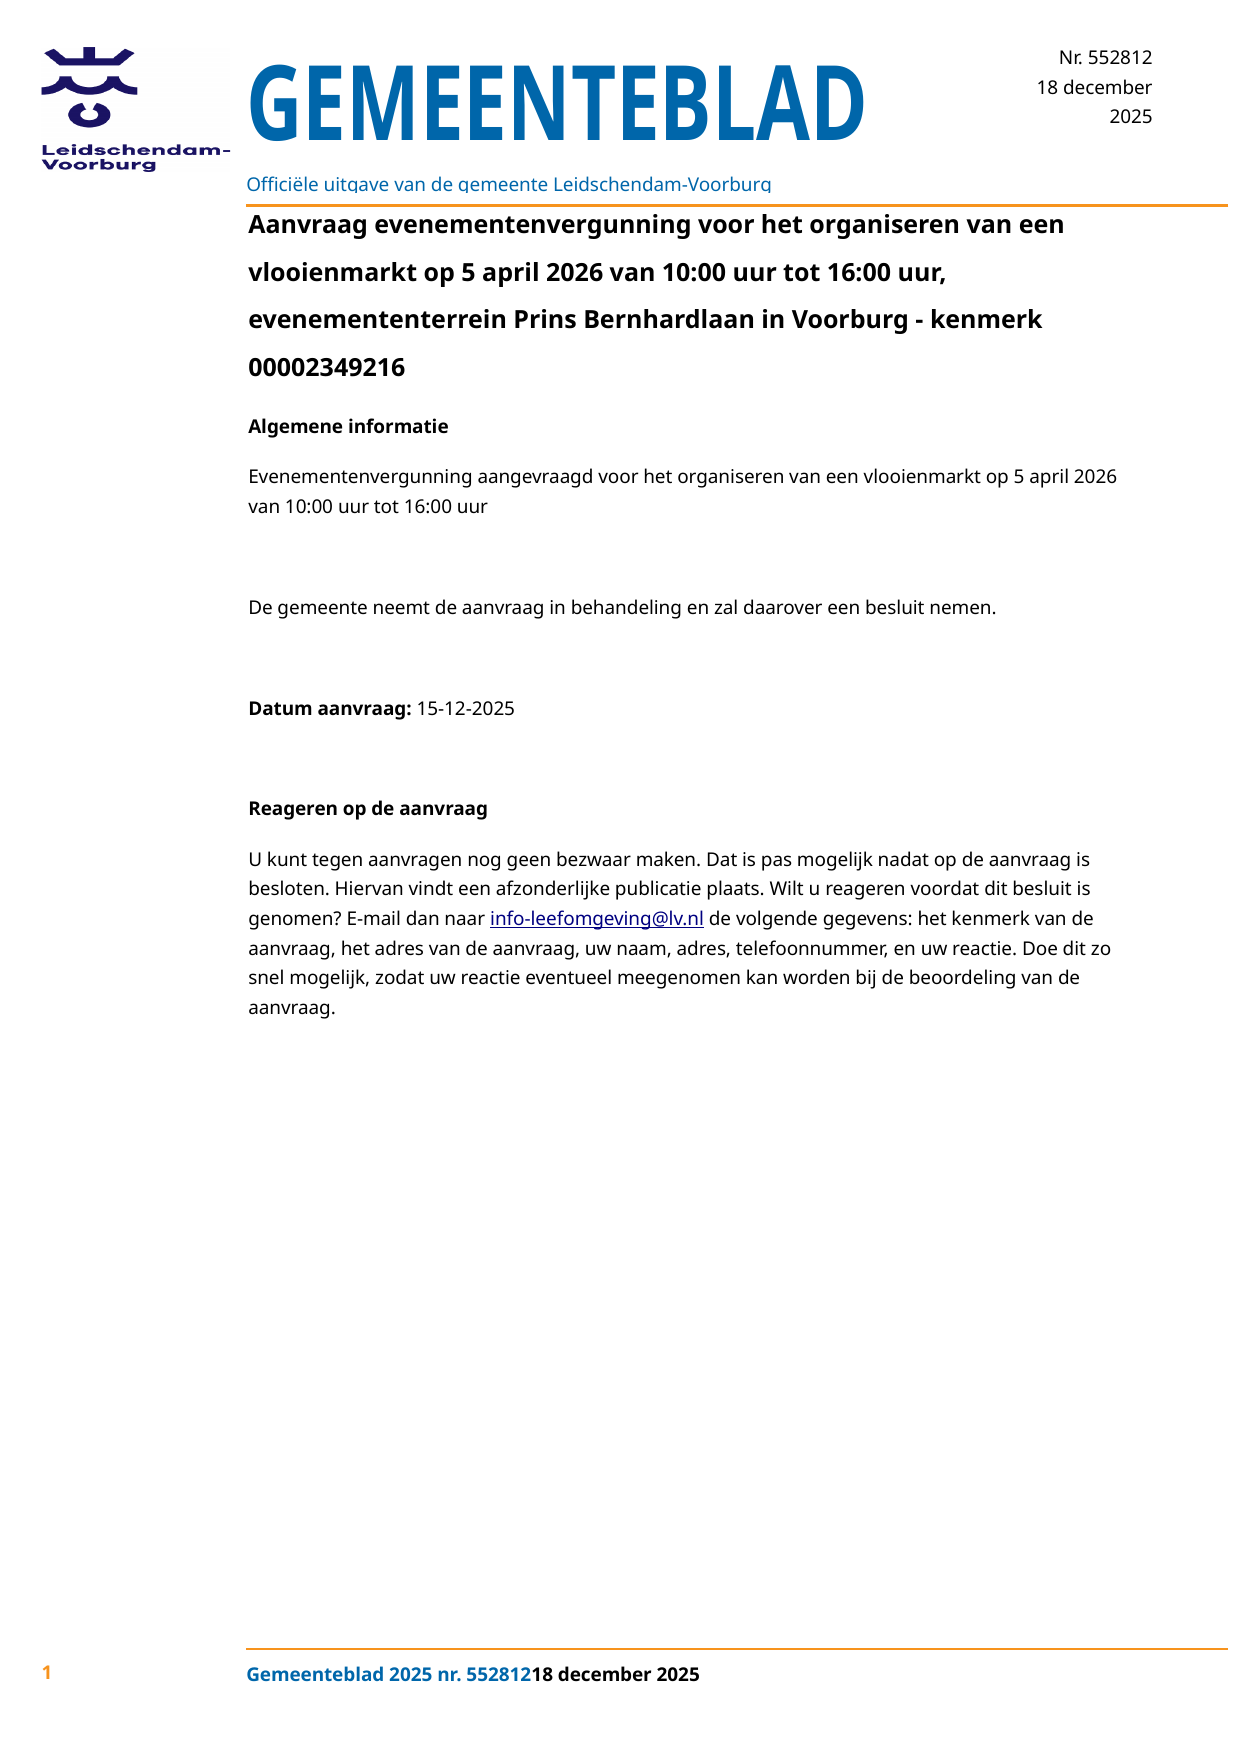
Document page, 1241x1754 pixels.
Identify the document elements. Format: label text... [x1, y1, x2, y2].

text Evenementenvergunning aangevraagd voor het organiseren van een vlooienmarkt op 5 april 2026 van 10:00 uur tot 16:00 uur [248, 463, 1152, 519]
text De gemeente neemt de aanvraag in behandeling en zal daarover een besluit nemen. [248, 594, 1152, 620]
picture [41, 47, 231, 172]
text Datum aanvraag: 15-12-2025 [248, 695, 1152, 721]
text Aanvraag evenementenvergunning voor het organiseren van een vlooienmarkt op 5 april 2026 van 10:00 uur tot 16:00 uur, evenemententerrein Prins Bernhardlaan in Voorburg - kenmerk 00002349216 [248, 207, 1152, 384]
text U kunt tegen aanvragen nog geen bezwaar maken. Dat is pas mogelijk nadat op de aanvraag is besloten. Hiervan vindt een afzonderlijke publicatie plaats. Wilt u reageren voordat dit besluit is genomen? E-mail dan naar info-leefomgeving@lv.nl de volgende gegevens: het kenmerk van de aanvraag, het adres van de aanvraag, uw naam, adres, telefoonnummer, en uw reactie. Doe dit zo snel mogelijk, zodat uw reactie eventueel meegenomen kan worden bij de beoordeling van de aanvraag. [248, 846, 1152, 1020]
text Algemene informatie [248, 413, 1152, 439]
text Reageren op de aanvraag [248, 796, 1152, 821]
